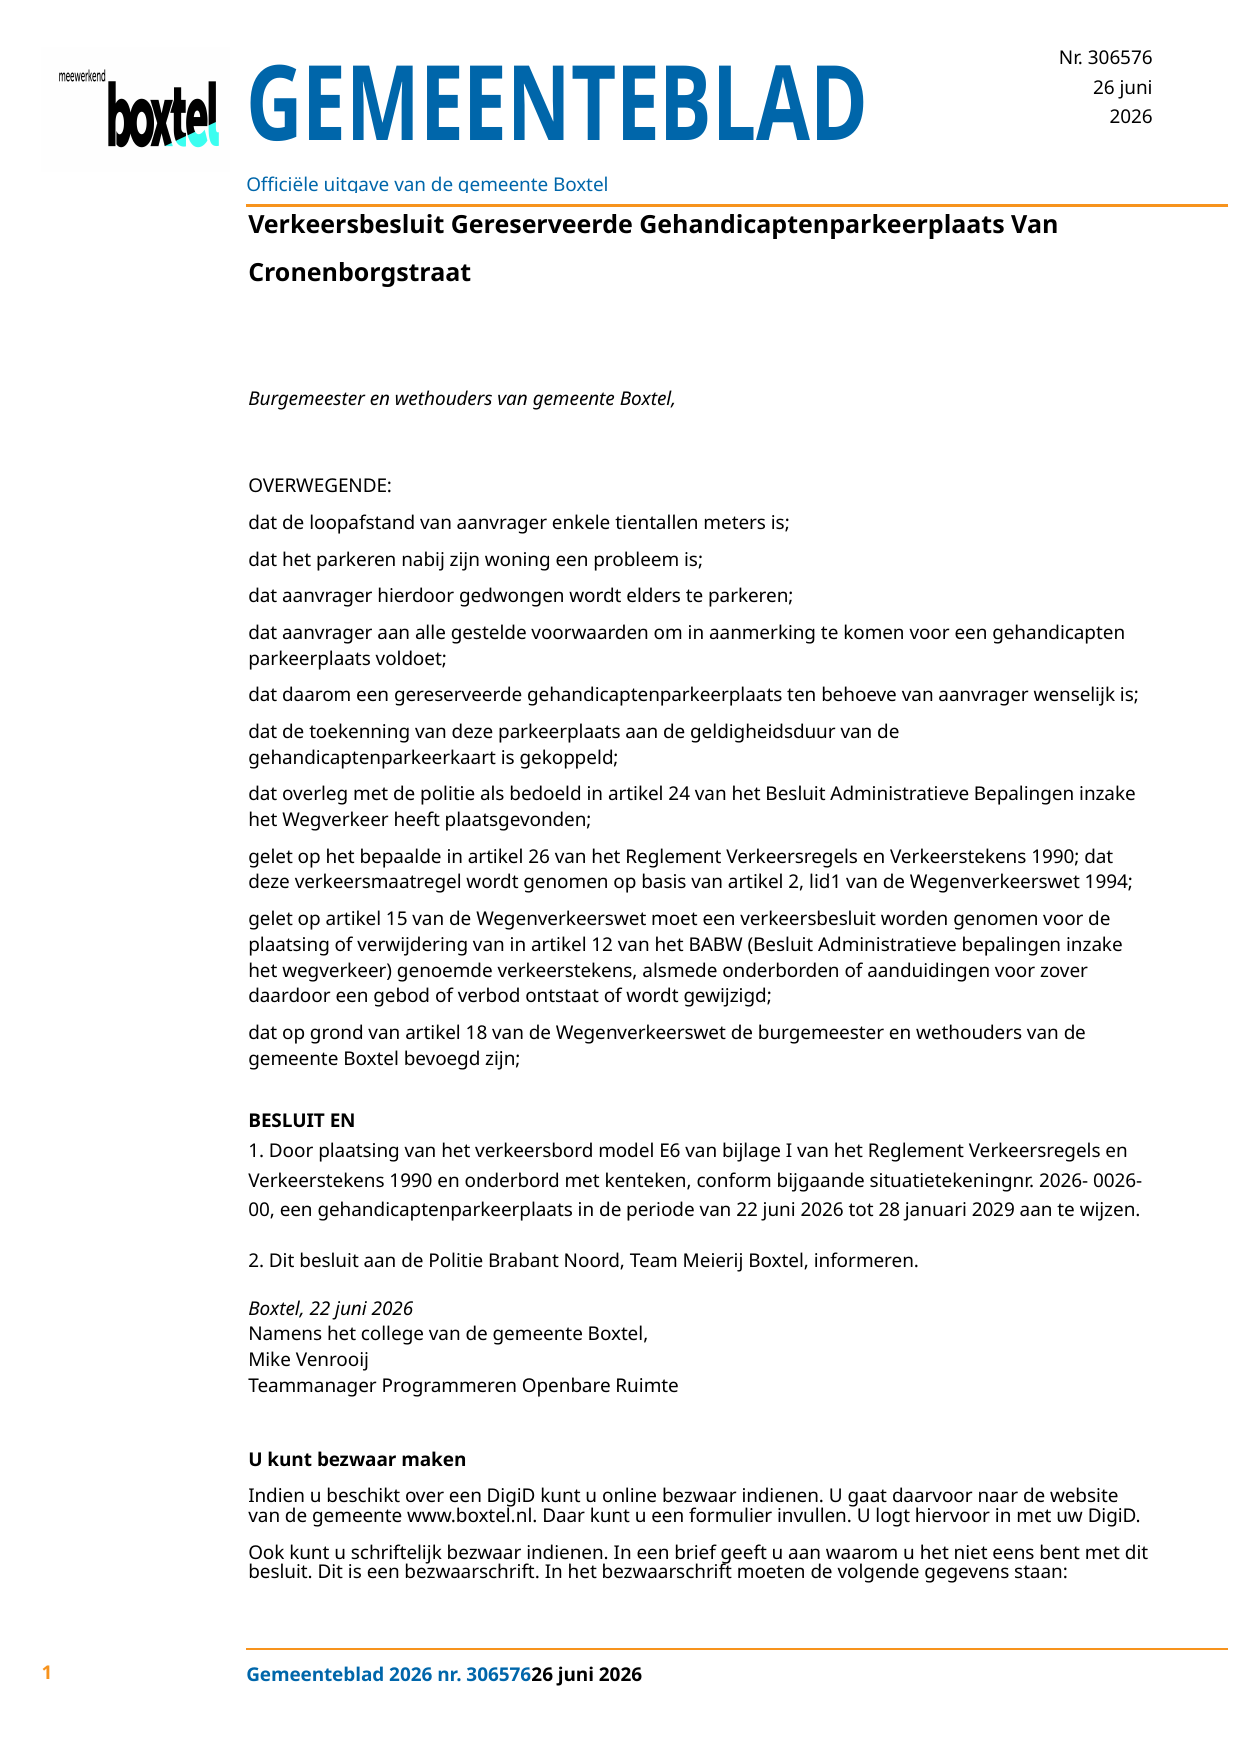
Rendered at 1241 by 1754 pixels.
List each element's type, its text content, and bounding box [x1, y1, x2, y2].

text dat daarom een gereserveerde gehandicaptenparkeerplaats ten behoeve van aanvrager wenselijk is; [248, 682, 1152, 707]
text U kunt bezwaar maken [248, 1451, 1152, 1470]
text 1. Door plaatsing van het verkeersbord model E6 van bijlage I van het Reglement Verkeersregels en Verkeerstekens 1990 en onderbord met kenteken, conform bijgaande situatietekeningnr. 2026- 0026-00, een gehandicaptenparkeerplaats in de periode van 22 juni 2026 tot 28 januari 2029 aan te wijzen. [248, 1137, 1152, 1222]
text Boxtel, 22 juni 2026 [248, 1295, 1152, 1320]
text Burgemeester en wethouders van gemeente Boxtel, [248, 386, 1152, 411]
text dat aanvrager aan alle gestelde voorwaarden om in aanmerking te komen voor een gehandicapten parkeerplaats voldoet; [248, 619, 1152, 671]
text Indien u beschikt over een DigiD kunt u online bezwaar indienen. U gaat daarvoor naar de website van de gemeente www.boxtel.nl. Daar kunt u een formulier invullen. U logt hiervoor in met uw DigiD. [248, 1487, 1152, 1526]
text Mike Venrooij [248, 1346, 1152, 1372]
text Teammanager Programmeren Openbare Ruimte [248, 1372, 1152, 1398]
picture [41, 47, 231, 172]
text Verkeersbesluit Gereserveerde Gehandicaptenparkeerplaats Van Cronenborgstraat [248, 207, 1152, 288]
text gelet op artikel 15 van de Wegenverkeerswet moet een verkeersbesluit worden genomen voor de plaatsing of verwijdering van in artikel 12 van het BABW (Besluit Administratieve bepalingen inzake het wegverkeer) genoemde verkeerstekens, alsmede onderborden of aanduidingen voor zover daardoor een gebod of verbod ontstaat of wordt gewijzigd; [248, 905, 1152, 1008]
text dat aanvrager hierdoor gedwongen wordt elders te parkeren; [248, 582, 1152, 608]
text dat op grond van artikel 18 van de Wegenverkeerswet de burgemeester en wethouders van de gemeente Boxtel bevoegd zijn; [248, 1019, 1152, 1071]
text dat het parkeren nabij zijn woning een probleem is; [248, 546, 1152, 572]
text Namens het college van de gemeente Boxtel, [248, 1320, 1152, 1346]
text BESLUIT EN [248, 1108, 1152, 1133]
text dat de toekenning van deze parkeerplaats aan de geldigheidsduur van de gehandicaptenparkeerkaart is gekoppeld; [248, 718, 1152, 770]
text dat overleg met de politie als bedoeld in artikel 24 van het Besluit Administratieve Bepalingen inzake het Wegverkeer heeft plaatsgevonden; [248, 781, 1152, 832]
text gelet op het bepaalde in artikel 26 van het Reglement Verkeersregels en Verkeerstekens 1990; dat deze verkeersmaatregel wordt genomen op basis van artikel 2, lid1 van de Wegenverkeerswet 1994; [248, 843, 1152, 894]
text dat de loopafstand van aanvrager enkele tientallen meters is; [248, 509, 1152, 535]
text OVERWEGENDE: [248, 472, 1152, 498]
text 2. Dit besluit aan de Politie Brabant Noord, Team Meierij Boxtel, informeren. [248, 1247, 1152, 1273]
text Ook kunt u schriftelijk bezwaar indienen. In een brief geeft u aan waarom u het niet eens bent met dit besluit. Dit is een bezwaarschrift. In het bezwaarschrift moeten de volgende gegevens staan: [248, 1544, 1152, 1582]
